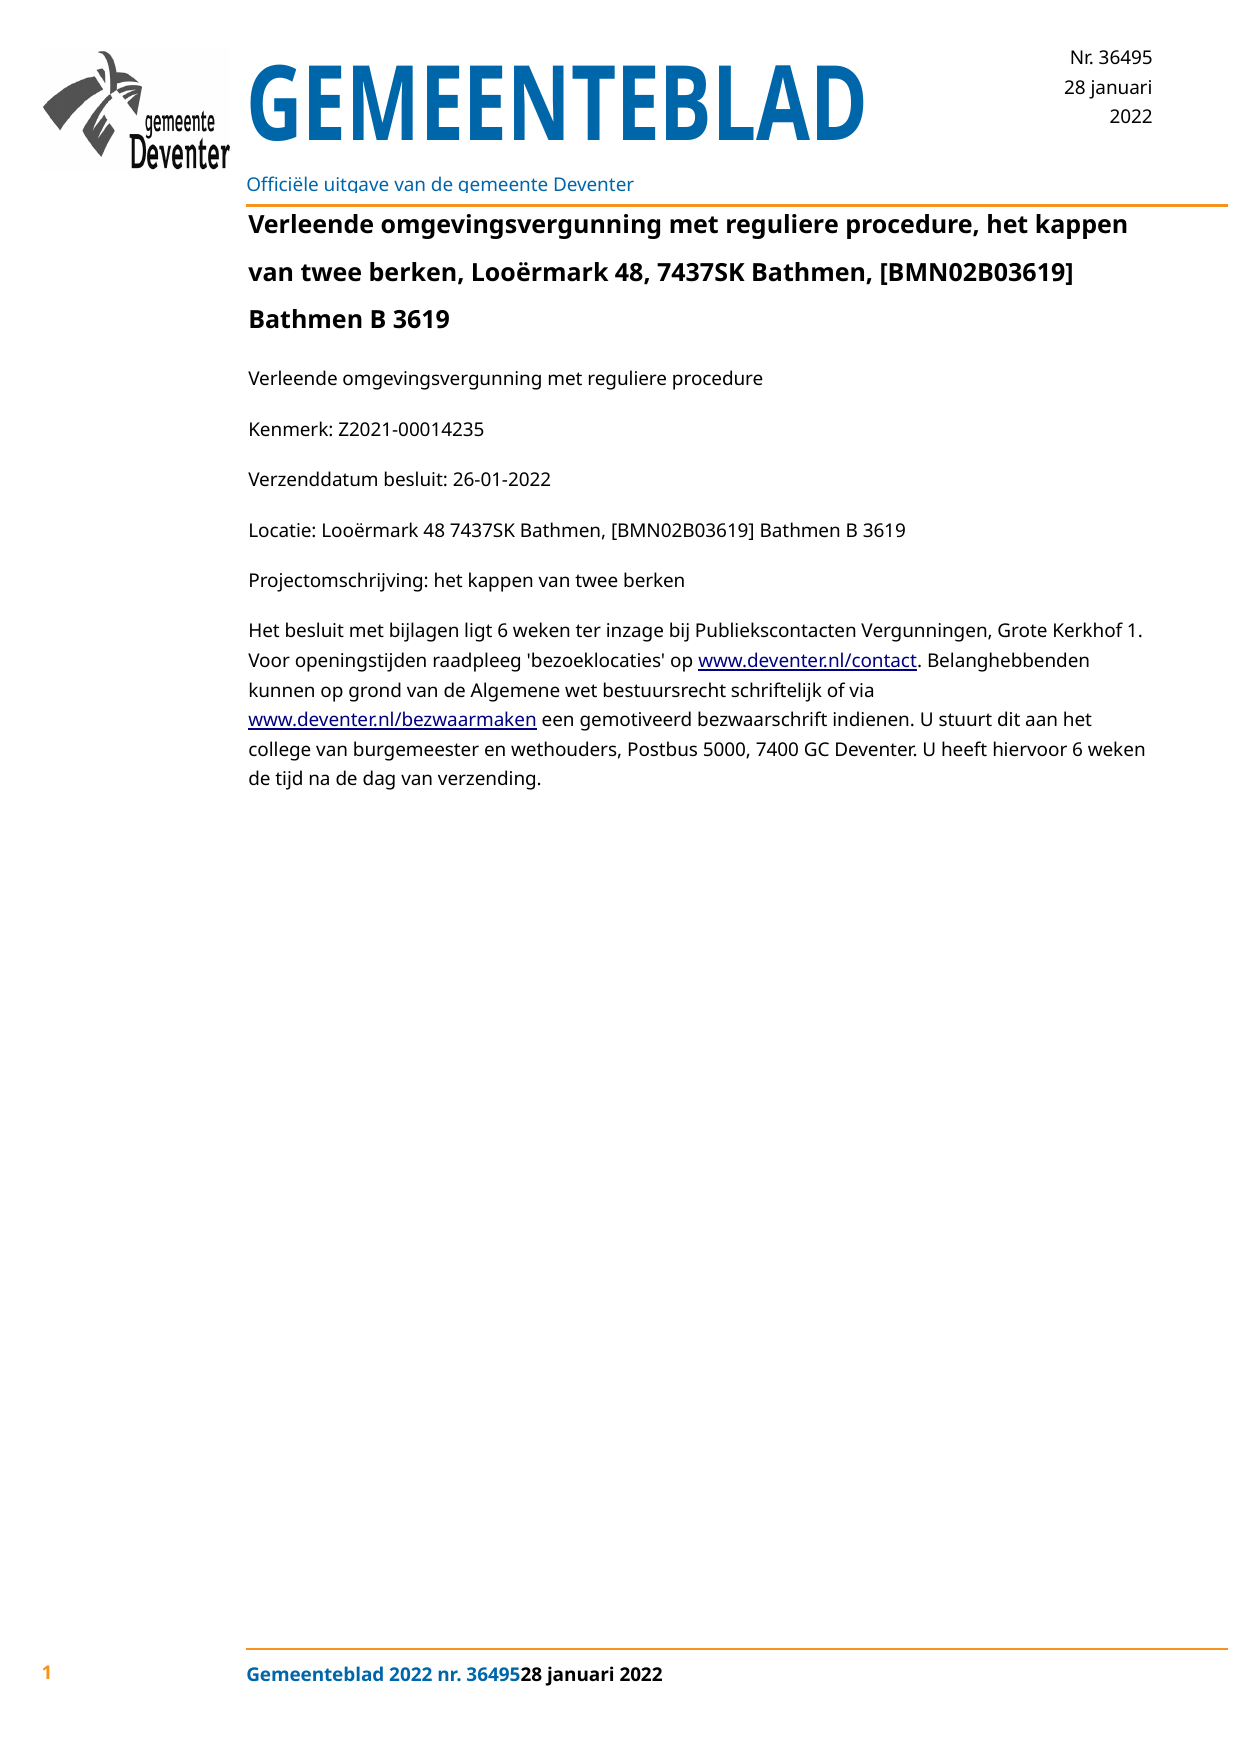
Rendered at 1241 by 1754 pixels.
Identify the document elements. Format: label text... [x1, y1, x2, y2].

picture [41, 47, 231, 172]
text Locatie: Looërmark 48 7437SK Bathmen, [BMN02B03619] Bathmen B 3619 [248, 517, 1152, 542]
text Kenmerk: Z2021-00014235 [248, 416, 1152, 442]
text Het besluit met bijlagen ligt 6 weken ter inzage bij Publiekscontacten Vergunningen, Grote Kerkhof 1. Voor openingstijden raadpleeg 'bezoeklocaties' op www.deventer.nl/contact. Belanghebbenden kunnen op grond van de Algemene wet bestuursrecht schriftelijk of via www.deventer.nl/bezwaarmaken een gemotiveerd bezwaarschrift indienen. U stuurt dit aan het college van burgemeester en wethouders, Postbus 5000, 7400 GC Deventer. U heeft hiervoor 6 weken de tijd na de dag van verzending. [248, 618, 1152, 791]
text Verzenddatum besluit: 26-01-2022 [248, 466, 1152, 492]
text Projectomschrijving: het kappen van twee berken [248, 567, 1152, 593]
text Verleende omgevingsvergunning met reguliere procedure [248, 366, 1152, 391]
text Verleende omgevingsvergunning met reguliere procedure, het kappen van twee berken, Looërmark 48, 7437SK Bathmen, [BMN02B03619] Bathmen B 3619 [248, 207, 1152, 336]
